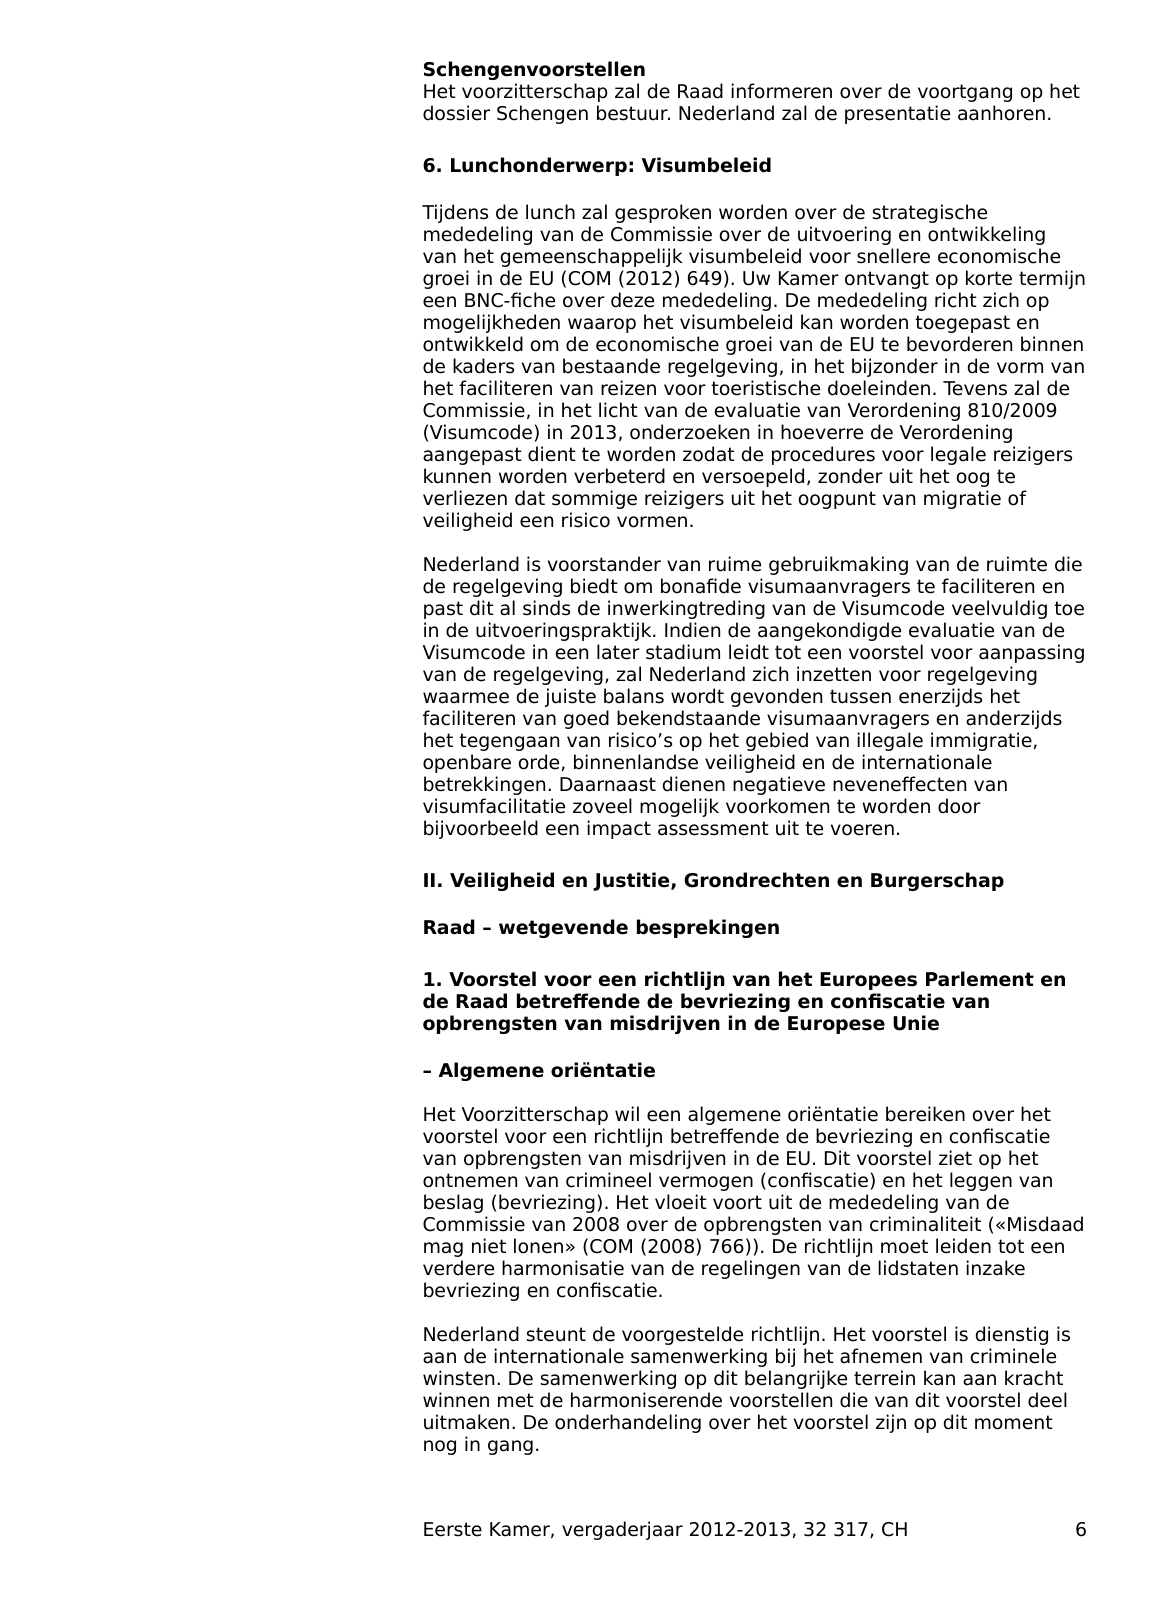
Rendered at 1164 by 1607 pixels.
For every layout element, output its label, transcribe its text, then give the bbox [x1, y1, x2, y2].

subtitle Raad – wetgevende besprekingen [422, 917, 1087, 938]
subtitle 6. Lunchonderwerp: Visumbeleid [422, 155, 1087, 177]
text – Algemene oriëntatie [422, 1059, 1087, 1081]
text Nederland is voorstander van ruime gebruikmaking van de ruimte die de regelgeving biedt om bonafide visumaanvragers te faciliteren en past dit al sinds de inwerkingtreding van de Visumcode veelvuldig toe in de uitvoeringspraktijk. Indien de aangekondigde evaluatie van de Visumcode in een later stadium leidt tot een voorstel voor aanpassing van de regelgeving, zal Nederland zich inzetten voor regelgeving waarmee de juiste balans wordt gevonden tussen enerzijds het faciliteren van goed bekendstaande visumaanvragers en anderzijds het tegengaan van risico’s op het gebied van illegale immigratie, openbare orde, binnenlandse veiligheid en de internationale betrekkingen. Daarnaast dienen negatieve neveneffecten van visumfacilitatie zoveel mogelijk voorkomen te worden door bijvoorbeeld een impact assessment uit te voeren. [422, 554, 1087, 839]
text Het Voorzitterschap wil een algemene oriëntatie bereiken over het voorstel voor een richtlijn betreffende de bevriezing en confiscatie van opbrengsten van misdrijven in de EU. Dit voorstel ziet op het ontnemen van crimineel vermogen (confiscatie) en het leggen van beslag (bevriezing). Het vloeit voort uit de mededeling van de Commissie van 2008 over de opbrengsten van criminaliteit («Misdaad mag niet lonen» (COM (2008) 766)). De richtlijn moet leiden tot een verdere harmonisatie van de regelingen van de lidstaten inzake bevriezing en confiscatie. [422, 1104, 1087, 1301]
text Tijdens de lunch zal gesproken worden over de strategische mededeling van de Commissie over de uitvoering en ontwikkeling van het gemeenschappelijk visumbeleid voor snellere economische groei in de EU (COM (2012) 649). Uw Kamer ontvangt op korte termijn een BNC-fiche over deze mededeling. De mededeling richt zich op mogelijkheden waarop het visumbeleid kan worden toegepast en ontwikkeld om de economische groei van de EU te bevorderen binnen de kaders van bestaande regelgeving, in het bijzonder in de vorm van het faciliteren van reizen voor toeristische doeleinden. Tevens zal de Commissie, in het licht van de evaluatie van Verordening 810/2009 (Visumcode) in 2013, onderzoeken in hoeverre de Verordening aangepast dient te worden zodat de procedures voor legale reizigers kunnen worden verbeterd en versoepeld, zonder uit het oog te verliezen dat sommige reizigers uit het oogpunt van migratie of veiligheid een risico vormen. [422, 202, 1087, 532]
text Nederland steunt de voorgestelde richtlijn. Het voorstel is dienstig is aan de internationale samenwerking bij het afnemen van criminele winsten. De samenwerking op dit belangrijke terrein kan aan kracht winnen met de harmoniserende voorstellen die van dit voorstel deel uitmaken. De onderhandeling over het voorstel zijn op dit moment nog in gang. [422, 1324, 1087, 1456]
subtitle 1. Voorstel voor een richtlijn van het Europees Parlement en de Raad betreffende de bevriezing en confiscatie van opbrengsten van misdrijven in de Europese Unie [422, 968, 1087, 1034]
subtitle Schengenvoorstellen [422, 59, 1087, 81]
subtitle II. Veiligheid en Justitie, Grondrechten en Burgerschap [422, 869, 1087, 892]
text Het voorzitterschap zal de Raad informeren over de voortgang op het dossier Schengen bestuur. Nederland zal de presentatie aanhoren. [422, 81, 1087, 125]
